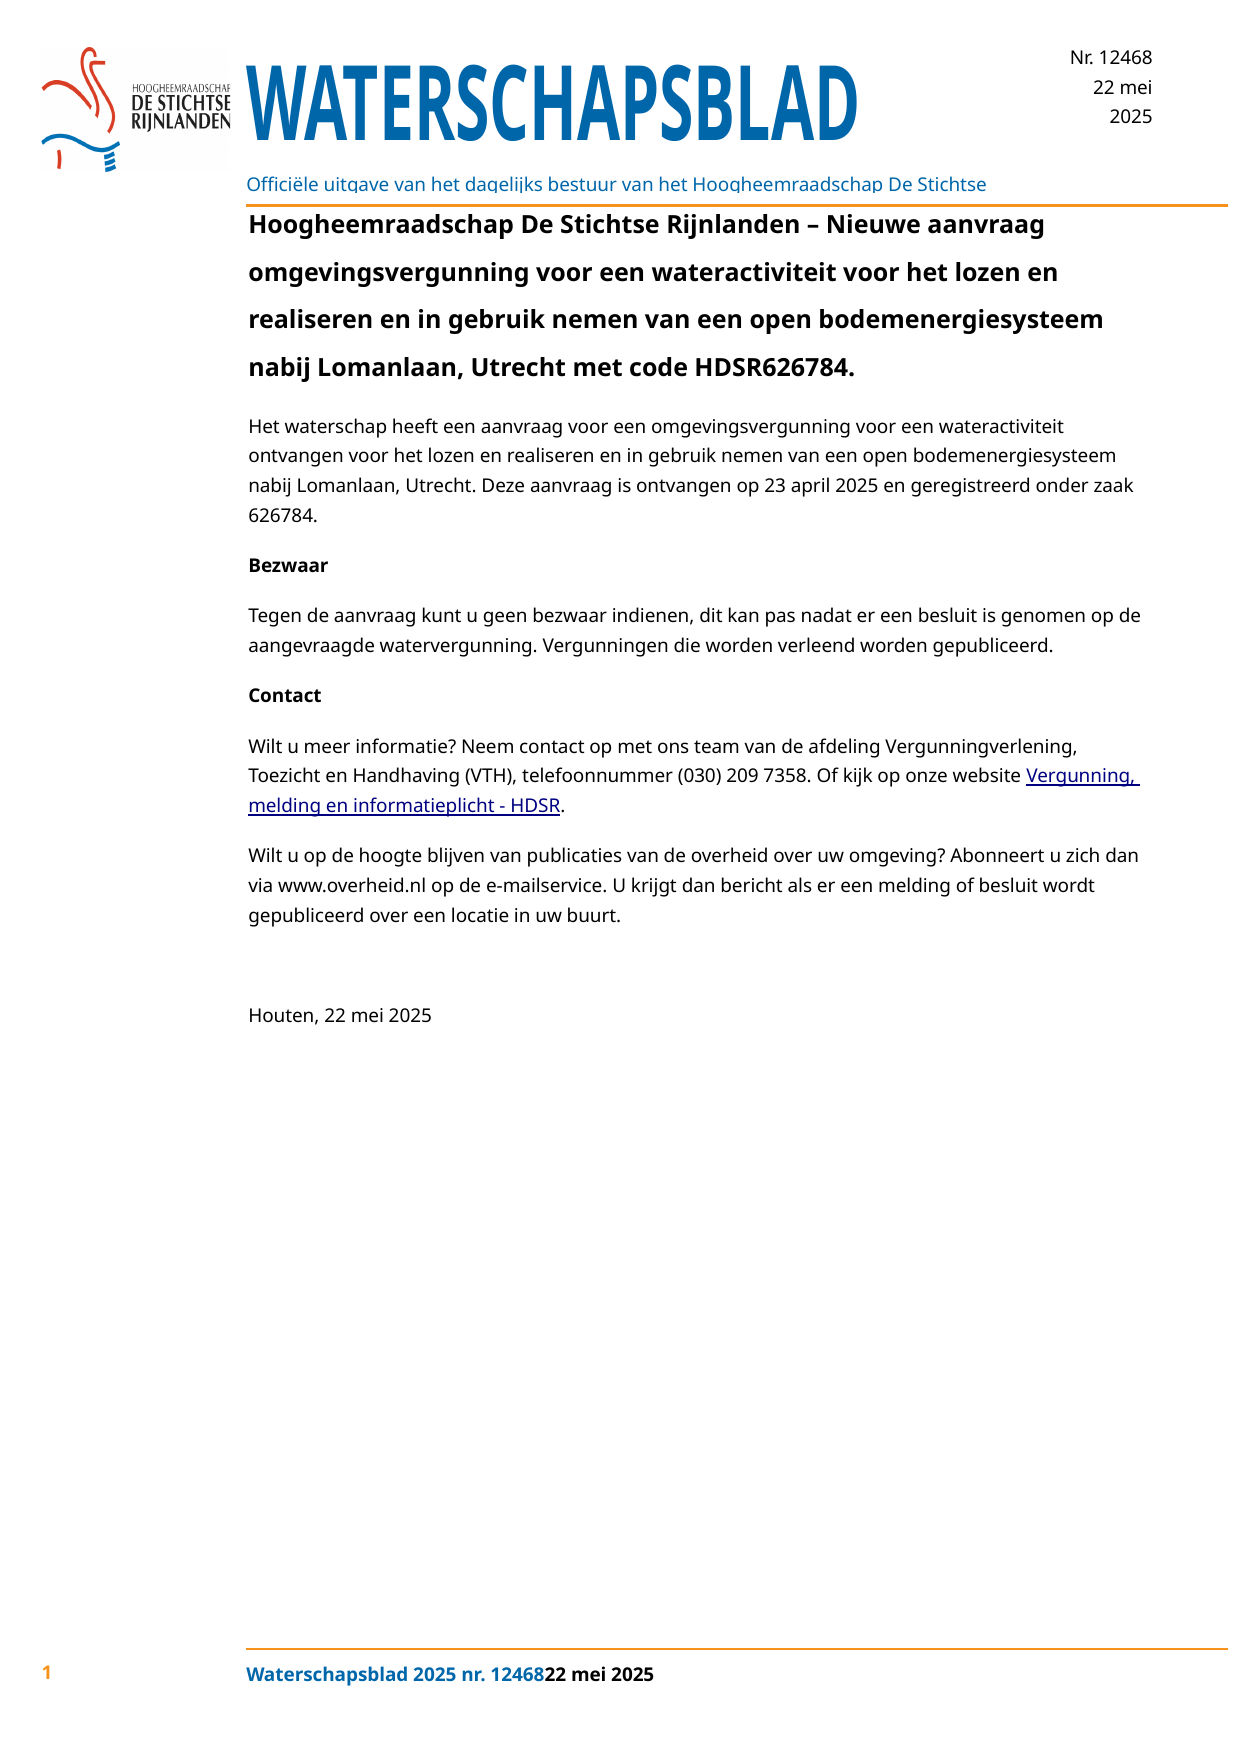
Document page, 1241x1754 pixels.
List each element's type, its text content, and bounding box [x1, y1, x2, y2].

text Hoogheemraadschap De Stichtse Rijnlanden – Nieuwe aanvraag omgevingsvergunning voor een wateractiviteit voor het lozen en realiseren en in gebruik nemen van een open bodemenergiesysteem nabij Lomanlaan, Utrecht met code HDSR626784. [248, 207, 1152, 384]
picture [41, 47, 231, 172]
text Bezwaar [248, 552, 1152, 578]
text Houten, 22 mei 2025 [248, 1003, 1152, 1028]
text Contact [248, 683, 1152, 708]
text Wilt u meer informatie? Neem contact op met ons team van de afdeling Vergunningverlening, Toezicht en Handhaving (VTH), telefoonnummer (030) 209 7358. Of kijk op onze website Vergunning, melding en informatieplicht - HDSR. [248, 733, 1152, 818]
text Tegen de aanvraag kunt u geen bezwaar indienen, dit kan pas nadat er een besluit is genomen op de aangevraagde watervergunning. Vergunningen die worden verleend worden gepubliceerd. [248, 603, 1152, 658]
text Wilt u op de hoogte blijven van publicaties van de overheid over uw omgeving? Abonneert u zich dan via www.overheid.nl op de e-mailservice. U krijgt dan bericht als er een melding of besluit wordt gepubliceerd over een locatie in uw buurt. [248, 843, 1152, 928]
text Het waterschap heeft een aanvraag voor een omgevingsvergunning voor een wateractiviteit ontvangen voor het lozen en realiseren en in gebruik nemen van een open bodemenergiesysteem nabij Lomanlaan, Utrecht. Deze aanvraag is ontvangen op 23 april 2025 en geregistreerd onder zaak 626784. [248, 413, 1152, 528]
